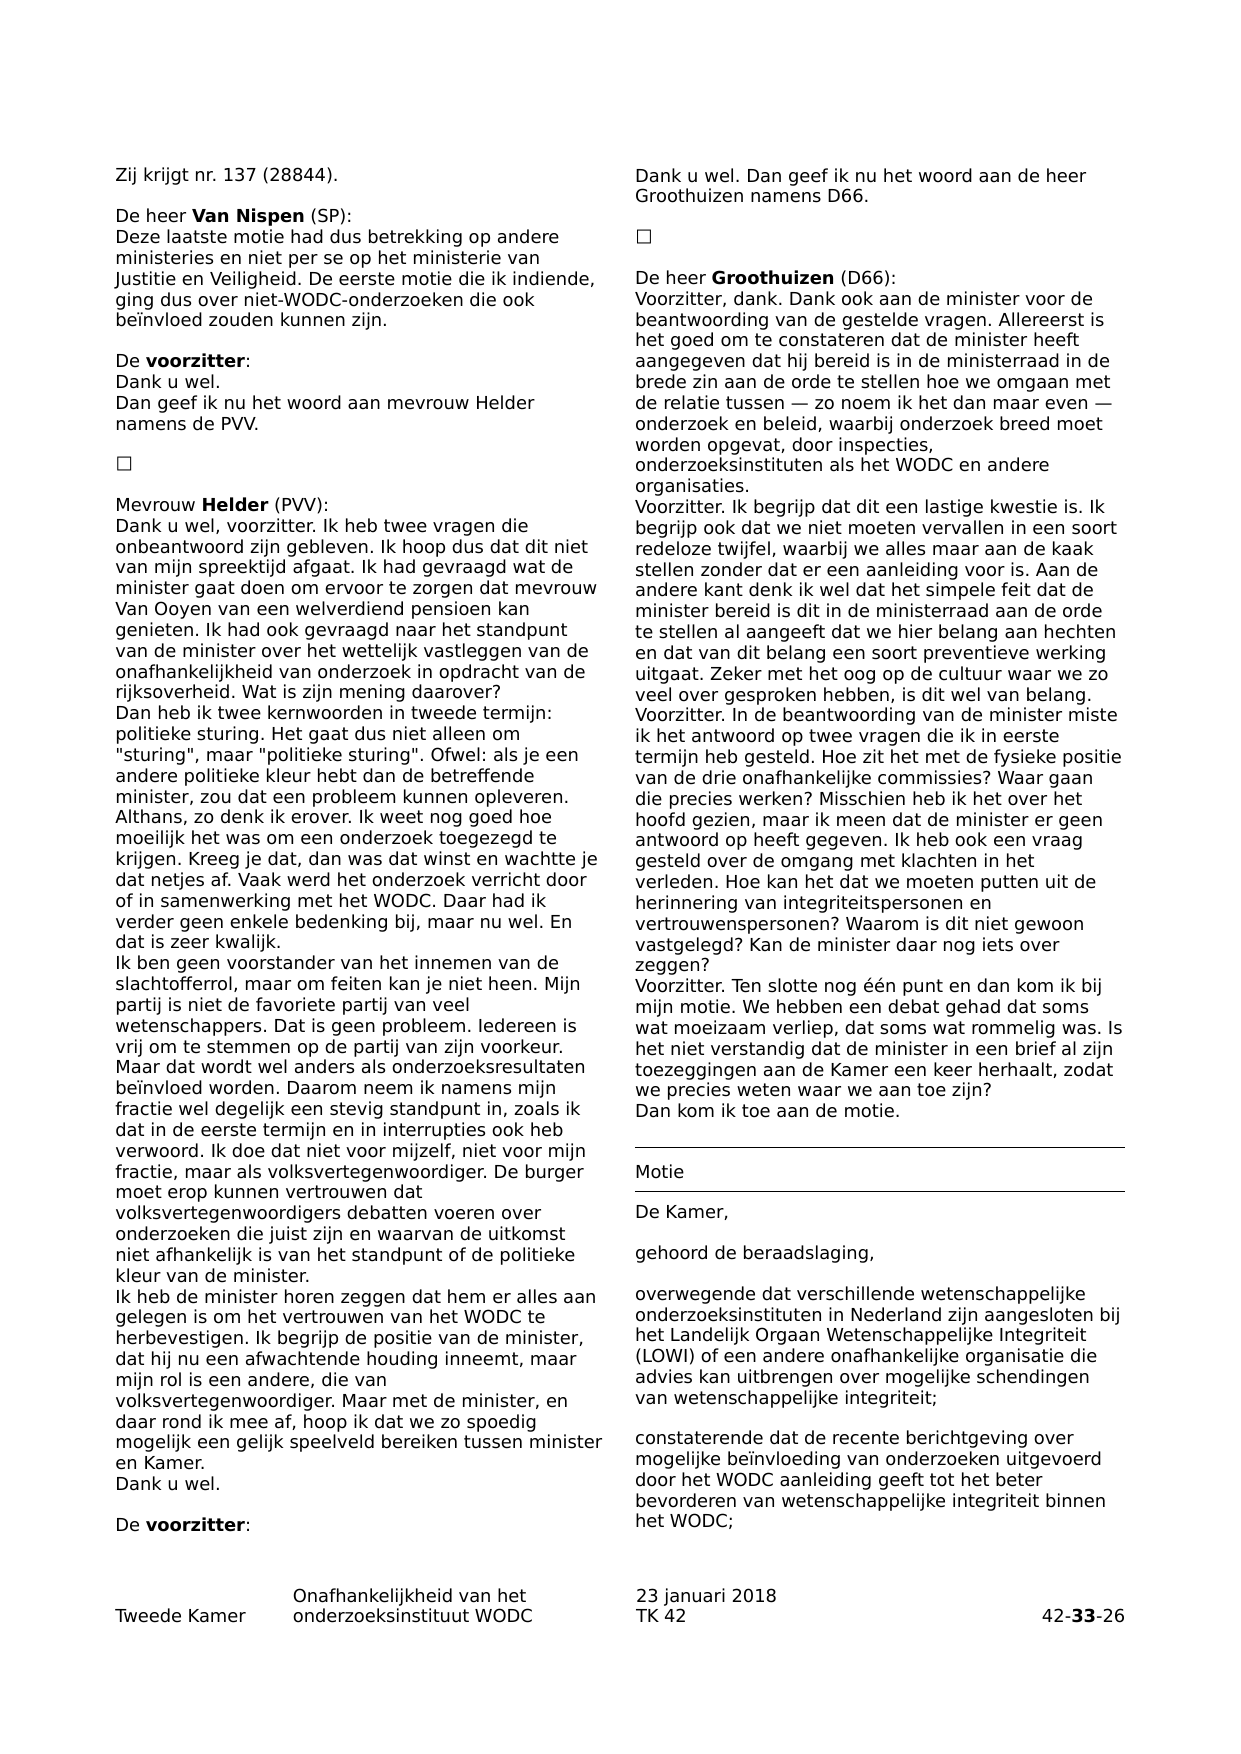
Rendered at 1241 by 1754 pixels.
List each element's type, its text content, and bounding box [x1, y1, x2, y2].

text Ik ben geen voorstander van het innemen van de slachtofferrol, maar om feiten kan je niet heen. Mijn partij is niet de favoriete partij van veel wetenschappers. Dat is geen probleem. Iedereen is vrij om te stemmen op de partij van zijn voorkeur. Maar dat wordt wel anders als onderzoeksresultaten beïnvloed worden. Daarom neem ik namens mijn fractie wel degelijk een stevig standpunt in, zoals ik dat in de eerste termijn en in interrupties ook heb verwoord. Ik doe dat niet voor mijzelf, niet voor mijn fractie, maar als volksvertegenwoordiger. De burger moet erop kunnen vertrouwen dat volksvertegenwoordigers debatten voeren over onderzoeken die juist zijn en waarvan de uitkomst niet afhankelijk is van het standpunt of de politieke kleur van de minister. [115, 953, 605, 1286]
text Voorzitter, dank. Dank ook aan de minister voor de beantwoording van de gestelde vragen. Allereerst is het goed om te constateren dat de minister heeft aangegeven dat hij bereid is in de ministerraad in de brede zin aan de orde te stellen hoe we omgaan met de relatie tussen — zo noem ik het dan maar even — onderzoek en beleid, waarbij onderzoek breed moet worden opgevat, door inspecties, onderzoeksinstituten als het WODC en andere organisaties. [635, 288, 1125, 497]
text ⬜ [635, 227, 1125, 248]
text De heer Van Nispen (SP): [115, 206, 605, 227]
text De heer Groothuizen (D66): [635, 268, 1125, 288]
text Dan kom ik toe aan de motie. [635, 1101, 1125, 1122]
text Dank u wel. [115, 372, 605, 392]
text Voorzitter. In de beantwoording van de minister miste ik het antwoord op twee vragen die ik in eerste termijn heb gesteld. Hoe zit het met de fysieke positie van de drie onafhankelijke commissies? Waar gaan die precies werken? Misschien heb ik het over het hoofd gezien, maar ik meen dat de minister er geen antwoord op heeft gegeven. Ik heb ook een vraag gesteld over de omgang met klachten in het verleden. Hoe kan het dat we moeten putten uit de herinnering van integriteitspersonen en vertrouwenspersonen? Waarom is dit niet gewoon vastgelegd? Kan de minister daar nog iets over zeggen? [635, 705, 1125, 976]
text gehoord de beraadslaging, [635, 1243, 1125, 1264]
text Dan geef ik nu het woord aan mevrouw Helder namens de PVV. [115, 392, 605, 434]
text Dank u wel. [115, 1474, 605, 1495]
text Motie [635, 1162, 1125, 1182]
text Voorzitter. Ik begrijp dat dit een lastige kwestie is. Ik begrijp ook dat we niet moeten vervallen in een soort redeloze twijfel, waarbij we alles maar aan de kaak stellen zonder dat er een aanleiding voor is. Aan de andere kant denk ik wel dat het simpele feit dat de minister bereid is dit in de ministerraad aan de orde te stellen al aangeeft dat we hier belang aan hechten en dat van dit belang een soort preventieve werking uitgaat. Zeker met het oog op de cultuur waar we zo veel over gesproken hebben, is dit wel van belang. [635, 497, 1125, 705]
text Dan heb ik twee kernwoorden in tweede termijn: politieke sturing. Het gaat dus niet alleen om "sturing", maar "politieke sturing". Ofwel: als je een andere politieke kleur hebt dan de betreffende minister, zou dat een probleem kunnen opleveren. Althans, zo denk ik erover. Ik weet nog goed hoe moeilijk het was om een onderzoek toegezegd te krijgen. Kreeg je dat, dan was dat winst en wachtte je dat netjes af. Vaak werd het onderzoek verricht door of in samenwerking met het WODC. Daar had ik verder geen enkele bedenking bij, maar nu wel. En dat is zeer kwalijk. [115, 703, 605, 953]
text overwegende dat verschillende wetenschappelijke onderzoeksinstituten in Nederland zijn aangesloten bij het Landelijk Orgaan Wetenschappelijke Integriteit (LOWI) of een andere onafhankelijke organisatie die advies kan uitbrengen over mogelijke schendingen van wetenschappelijke integriteit; [635, 1284, 1125, 1408]
text Ik heb de minister horen zeggen dat hem er alles aan gelegen is om het vertrouwen van het WODC te herbevestigen. Ik begrijp de positie van de minister, dat hij nu een afwachtende houding inneemt, maar mijn rol is een andere, die van volksvertegenwoordiger. Maar met de minister, en daar rond ik mee af, hoop ik dat we zo spoedig mogelijk een gelijk speelveld bereiken tussen minister en Kamer. [115, 1286, 605, 1474]
text ⬜ [115, 454, 605, 475]
text Voorzitter. Ten slotte nog één punt en dan kom ik bij mijn motie. We hebben een debat gehad dat soms wat moeizaam verliep, dat soms wat rommelig was. Is het niet verstandig dat de minister in een brief al zijn toezeggingen aan de Kamer een keer herhaalt, zodat we precies weten waar we aan toe zijn? [635, 976, 1125, 1101]
text De Kamer, [635, 1202, 1125, 1223]
text Zij krijgt nr. 137 (28844). [115, 165, 605, 186]
text constaterende dat de recente berichtgeving over mogelijke beïnvloeding van onderzoeken uitgevoerd door het WODC aanleiding geeft tot het beter bevorderen van wetenschappelijke integriteit binnen het WODC; [635, 1428, 1125, 1532]
text Dank u wel, voorzitter. Ik heb twee vragen die onbeantwoord zijn gebleven. Ik hoop dus dat dit niet van mijn spreektijd afgaat. Ik had gevraagd wat de minister gaat doen om ervoor te zorgen dat mevrouw Van Ooyen van een welverdiend pensioen kan genieten. Ik had ook gevraagd naar het standpunt van de minister over het wettelijk vastleggen van de onafhankelijkheid van onderzoek in opdracht van de rijksoverheid. Wat is zijn mening daarover? [115, 516, 605, 703]
text Deze laatste motie had dus betrekking op andere ministeries en niet per se op het ministerie van Justitie en Veiligheid. De eerste motie die ik indiende, ging dus over niet-WODC-onderzoeken die ook beïnvloed zouden kunnen zijn. [115, 227, 605, 331]
text De voorzitter: [115, 351, 605, 372]
text Mevrouw Helder (PVV): [115, 495, 605, 516]
text Dank u wel. Dan geef ik nu het woord aan de heer Groothuizen namens D66. [635, 165, 1125, 207]
text De voorzitter: [115, 1515, 605, 1536]
